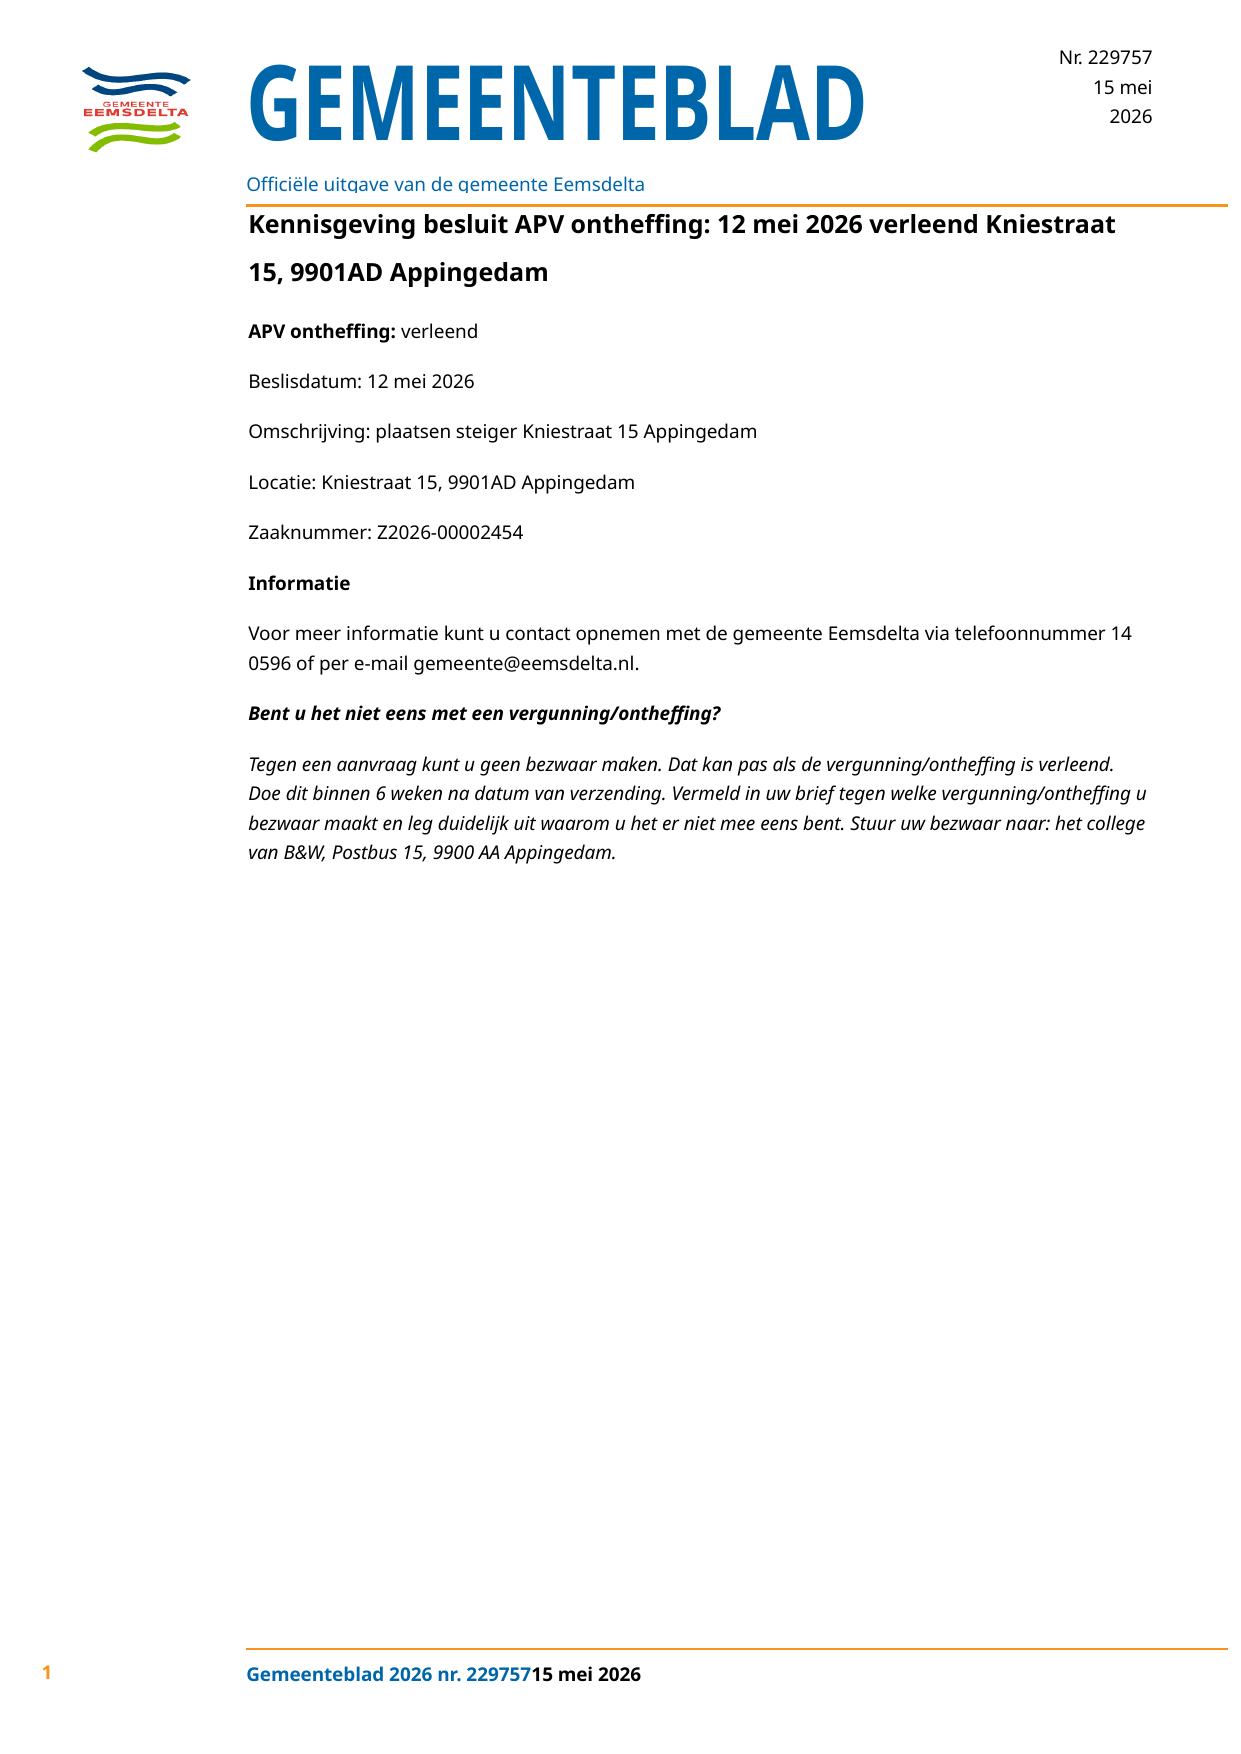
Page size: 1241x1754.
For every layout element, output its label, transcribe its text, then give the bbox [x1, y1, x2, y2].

text Zaaknummer: Z2026-00002454 [248, 519, 1152, 545]
text Tegen een aanvraag kunt u geen bezwaar maken. Dat kan pas als de vergunning/ontheffing is verleend. Doe dit binnen 6 weken na datum van verzending. Vermeld in uw brief tegen welke vergunning/ontheffing u bezwaar maakt en leg duidelijk uit waarom u het er niet mee eens bent. Stuur uw bezwaar naar: het college van B&W, Postbus 15, 9900 AA Appingedam. [248, 751, 1152, 865]
text APV ontheffing: verleend [248, 318, 1152, 344]
picture [41, 47, 231, 172]
text Beslisdatum: 12 mei 2026 [248, 368, 1152, 394]
text Omschrijving: plaatsen steiger Kniestraat 15 Appingedam [248, 419, 1152, 444]
text Locatie: Kniestraat 15, 9901AD Appingedam [248, 469, 1152, 495]
text Bent u het niet eens met een vergunning/ontheffing? [248, 700, 1152, 726]
text Voor meer informatie kunt u contact opnemen met de gemeente Eemsdelta via telefoonnummer 14 0596 of per e-mail gemeente@eemsdelta.nl. [248, 620, 1152, 676]
text Informatie [248, 570, 1152, 596]
text Kennisgeving besluit APV ontheffing: 12 mei 2026 verleend Kniestraat 15, 9901AD Appingedam [248, 207, 1152, 288]
